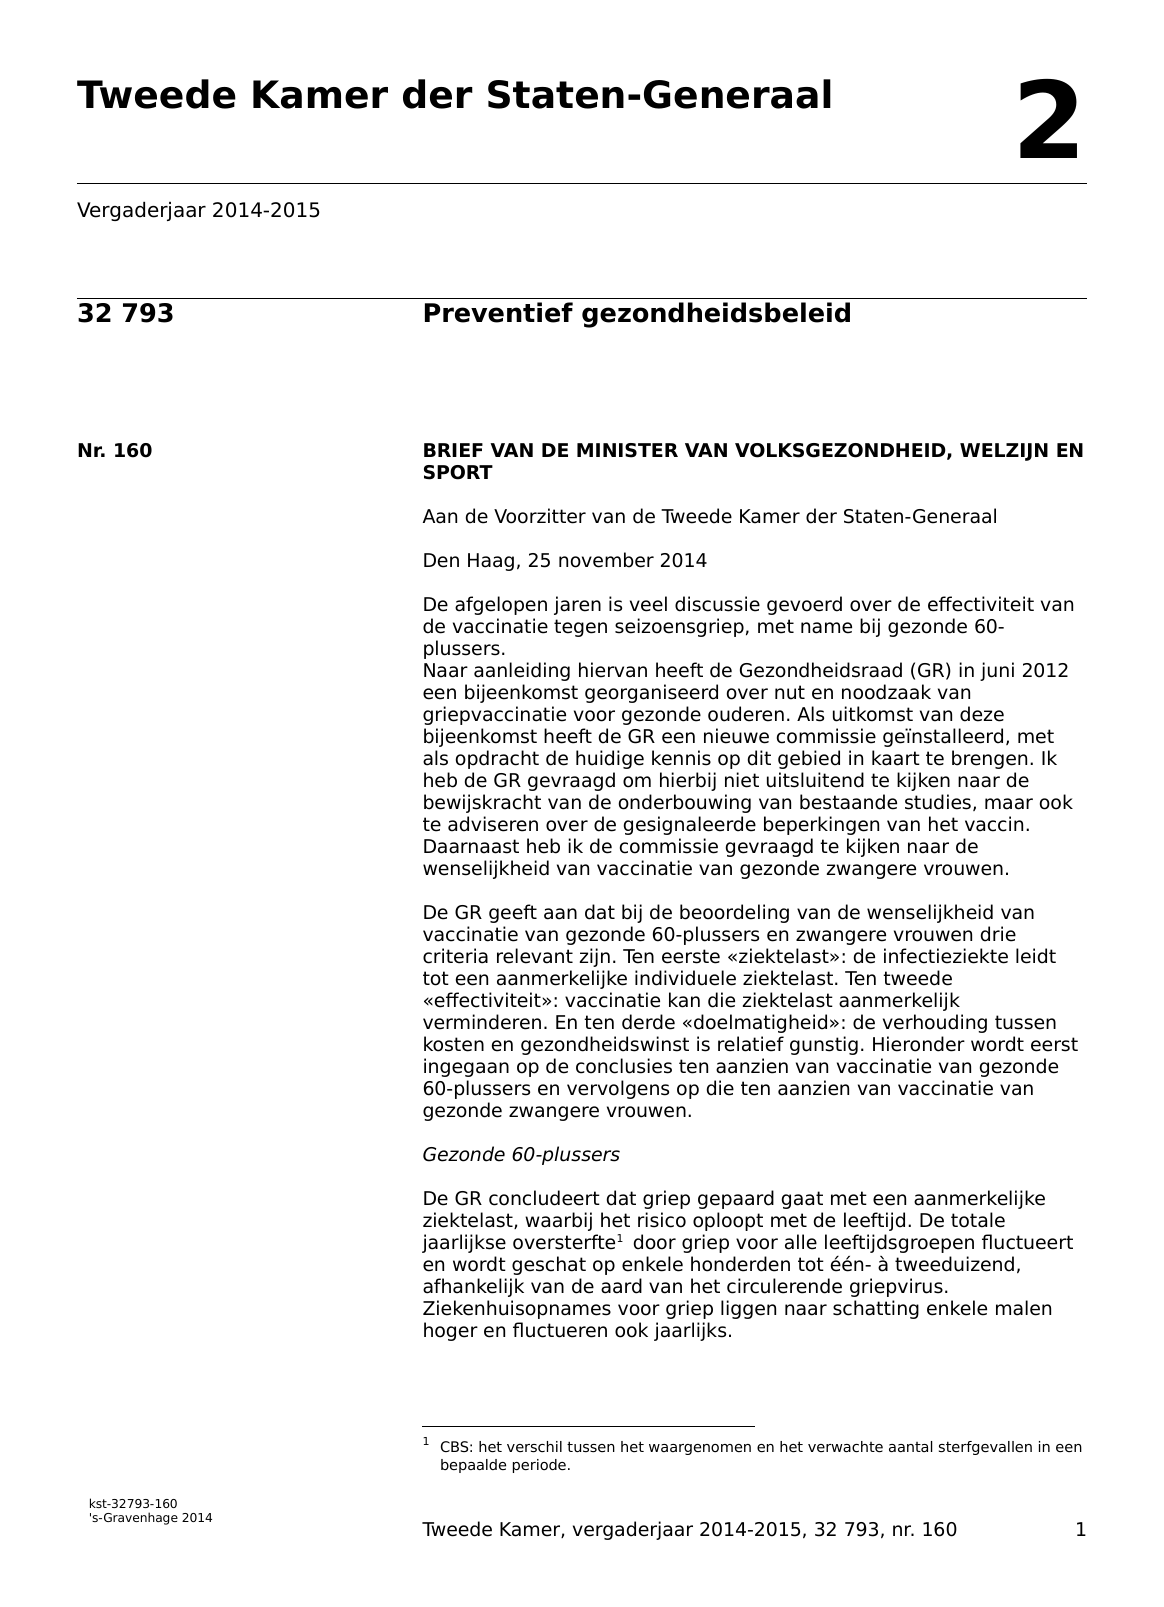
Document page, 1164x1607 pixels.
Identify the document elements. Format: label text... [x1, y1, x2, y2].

text CBS: het verschil tussen het waargenomen en het verwachte aantal sterfgevallen in een bepaalde periode. [422, 1435, 1087, 1474]
table_cell Vergaderjaar 2014-2015 [77, 184, 1087, 298]
text Den Haag, 25 november 2014 [422, 550, 1087, 572]
subtitle Nr. 160 BRIEF VAN DE MINISTER VAN VOLKSGEZONDHEID, WELZIJN EN SPORT [77, 440, 1087, 484]
text Aan de Voorzitter van de Tweede Kamer der Staten-Generaal [422, 506, 1087, 528]
subtitle 32 793 Preventief gezondheidsbeleid [77, 299, 1087, 329]
text De GR concludeert dat griep gepaard gaat met een aanmerkelijke ziektelast, waarbij het risico oploopt met de leeftijd. De totale jaarlijkse oversterfte door griep voor alle leeftijdsgroepen fluctueert en wordt geschat op enkele honderden tot één- à tweeduizend, afhankelijk van de aard van het circulerende griepvirus. Ziekenhuisopnames voor griep liggen naar schatting enkele malen hoger en fluctueren ook jaarlijks. [422, 1188, 1087, 1342]
text 's-Gravenhage 2014 [88, 1511, 323, 1525]
table_header 2 [886, 59, 1087, 183]
subtitle Gezonde 60-plussers [422, 1144, 1087, 1166]
text Naar aanleiding hiervan heeft de Gezondheidsraad (GR) in juni 2012 een bijeenkomst georganiseerd over nut en noodzaak van griepvaccinatie voor gezonde ouderen. Als uitkomst van deze bijeenkomst heeft de GR een nieuwe commissie geïnstalleerd, met als opdracht de huidige kennis op dit gebied in kaart te brengen. Ik heb de GR gevraagd om hierbij niet uitsluitend te kijken naar de bewijskracht van de onderbouwing van bestaande studies, maar ook te adviseren over de gesignaleerde beperkingen van het vaccin. Daarnaast heb ik de commissie gevraagd te kijken naar de wenselijkheid van vaccinatie van gezonde zwangere vrouwen. [422, 660, 1087, 880]
table_header Tweede Kamer der Staten-Generaal [77, 59, 886, 183]
text De afgelopen jaren is veel discussie gevoerd over de effectiviteit van de vaccinatie tegen seizoensgriep, met name bij gezonde 60-plussers. [422, 594, 1087, 660]
text kst-32793-160 [88, 1497, 323, 1511]
text De GR geeft aan dat bij de beoordeling van de wenselijkheid van vaccinatie van gezonde 60-plussers en zwangere vrouwen drie criteria relevant zijn. Ten eerste «ziektelast»: de infectieziekte leidt tot een aanmerkelijke individuele ziektelast. Ten tweede «effectiviteit»: vaccinatie kan die ziektelast aanmerkelijk verminderen. En ten derde «doelmatigheid»: de verhouding tussen kosten en gezondheidswinst is relatief gunstig. Hieronder wordt eerst ingegaan op de conclusies ten aanzien van vaccinatie van gezonde 60-plussers en vervolgens op die ten aanzien van vaccinatie van gezonde zwangere vrouwen. [422, 902, 1087, 1122]
